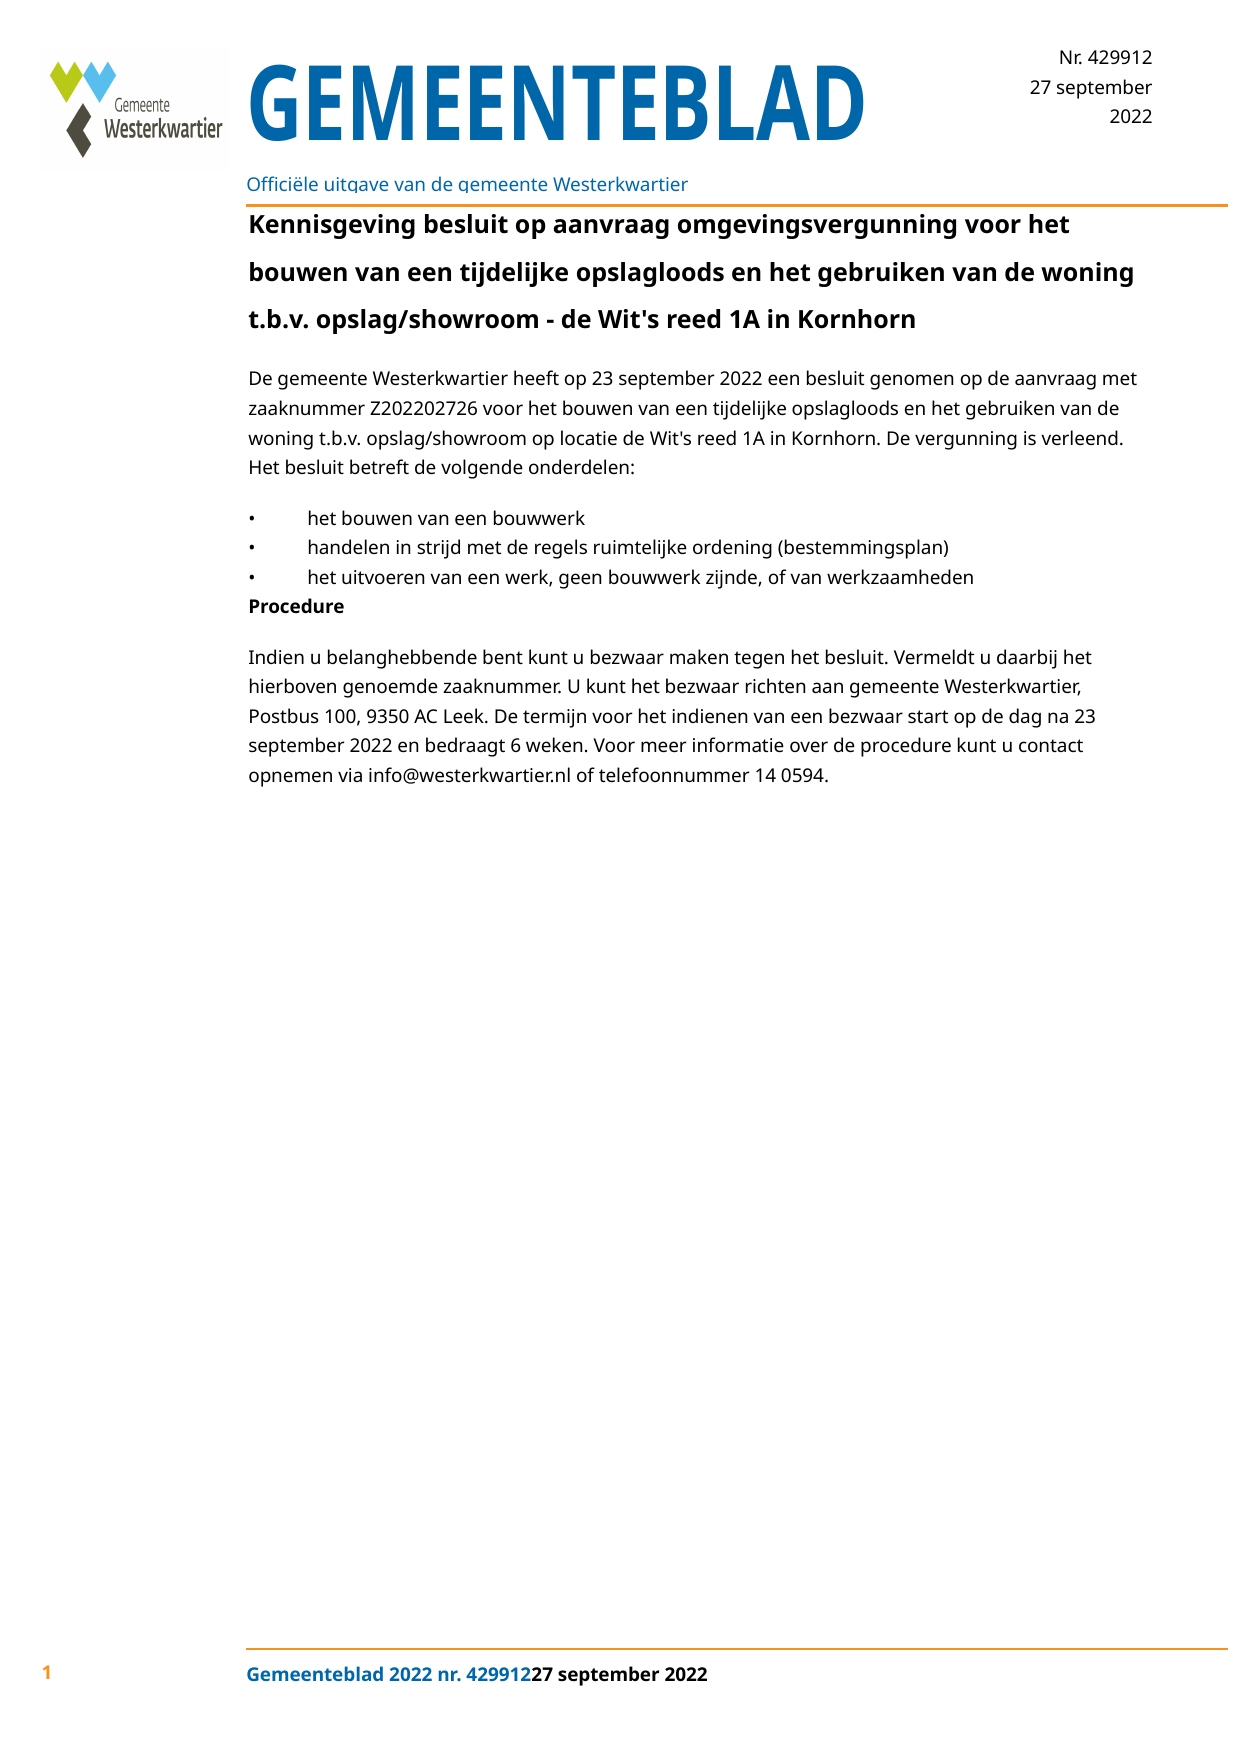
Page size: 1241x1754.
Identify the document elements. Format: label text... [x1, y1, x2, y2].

list handelen in strijd met de regels ruimtelijke ordening (bestemmingsplan) [248, 534, 1152, 560]
list het uitvoeren van een werk, geen bouwwerk zijnde, of van werkzaamheden [248, 564, 1152, 589]
text Indien u belanghebbende bent kunt u bezwaar maken tegen het besluit. Vermeldt u daarbij het hierboven genoemde zaaknummer. U kunt het bezwaar richten aan gemeente Westerkwartier, Postbus 100, 9350 AC Leek. De termijn voor het indienen van een bezwaar start op de dag na 23 september 2022 en bedraagt 6 weken. Voor meer informatie over de procedure kunt u contact opnemen via info@westerkwartier.nl of telefoonnummer 14 0594. [248, 644, 1152, 788]
picture [41, 47, 231, 172]
text De gemeente Westerkwartier heeft op 23 september 2022 een besluit genomen op de aanvraag met zaaknummer Z202202726 voor het bouwen van een tijdelijke opslagloods en het gebruiken van de woning t.b.v. opslag/showroom op locatie de Wit's reed 1A in Kornhorn. De vergunning is verleend. Het besluit betreft de volgende onderdelen: [248, 366, 1152, 480]
text Kennisgeving besluit op aanvraag omgevingsvergunning voor het bouwen van een tijdelijke opslagloods en het gebruiken van de woning t.b.v. opslag/showroom - de Wit's reed 1A in Kornhorn [248, 207, 1152, 336]
list het bouwen van een bouwwerk [248, 505, 1152, 530]
text Procedure [248, 593, 1152, 619]
